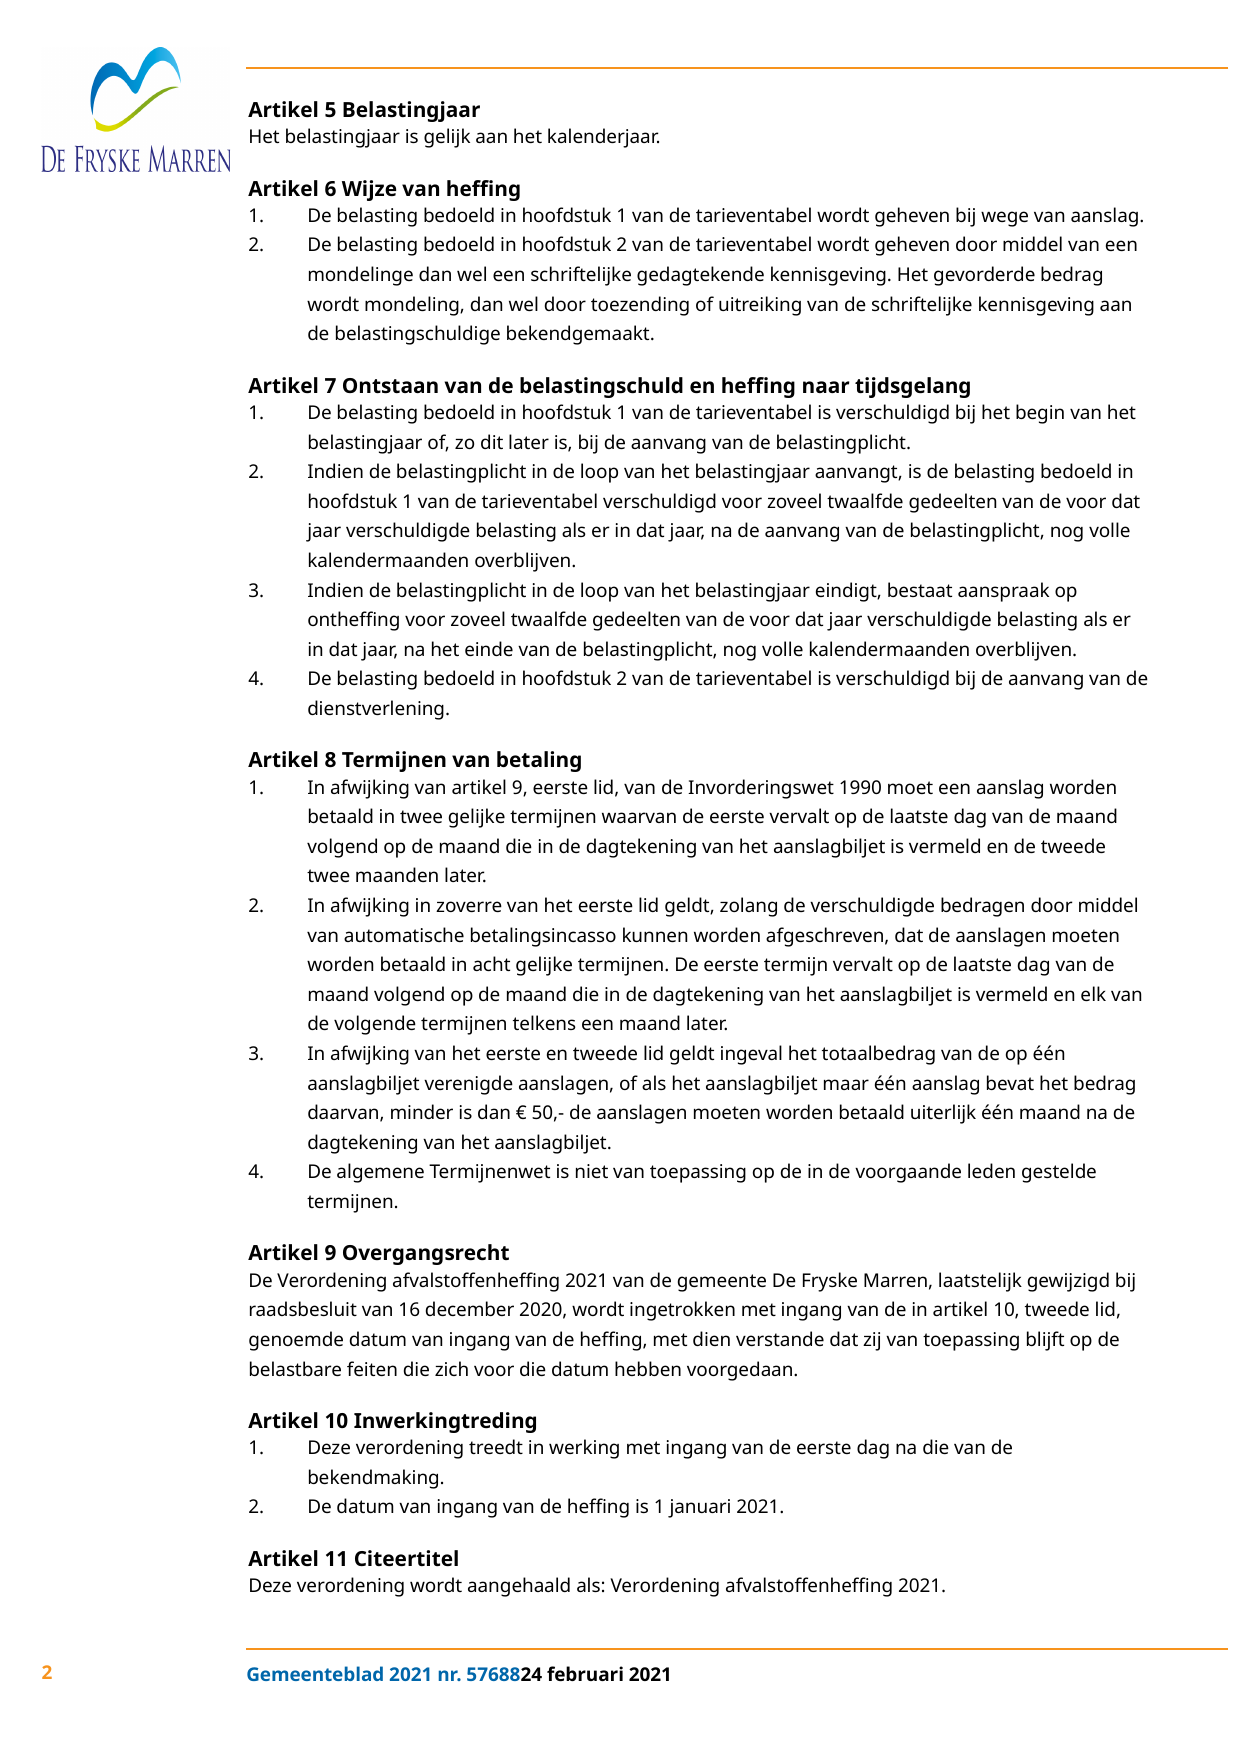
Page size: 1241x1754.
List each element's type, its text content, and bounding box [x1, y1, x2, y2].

list De belasting bedoeld in hoofdstuk 2 van de tarieventabel wordt geheven door middel van een mondelinge dan wel een schriftelijke gedagtekende kennisgeving. Het gevorderde bedrag wordt mondeling, dan wel door toezending of uitreiking van de schriftelijke kennisgeving aan de belastingschuldige bekendgemaakt. [248, 232, 1152, 346]
text Artikel 8 Termijnen van betaling [248, 746, 1152, 774]
list Deze verordening treedt in werking met ingang van de eerste dag na die van de bekendmaking. [248, 1434, 1152, 1490]
list In afwijking van artikel 9, eerste lid, van de Invorderingswet 1990 moet een aanslag worden betaald in twee gelijke termijnen waarvan de eerste vervalt op de laatste dag van de maand volgend op de maand die in de dagtekening van het aanslagbiljet is vermeld en de tweede twee maanden later. [248, 774, 1152, 888]
text De Verordening afvalstoffenheffing 2021 van de gemeente De Fryske Marren, laatstelijk gewijzigd bij raadsbesluit van 16 december 2020, wordt ingetrokken met ingang van de in artikel 10, tweede lid, genoemde datum van ingang van de heffing, met dien verstande dat zij van toepassing blijft op de belastbare feiten die zich voor die datum hebben voorgedaan. [248, 1267, 1152, 1381]
text Artikel 10 Inwerkingtreding [248, 1406, 1152, 1434]
list De algemene Termijnenwet is niet van toepassing op de in de voorgaande leden gestelde termijnen. [248, 1158, 1152, 1214]
list Indien de belastingplicht in de loop van het belastingjaar aanvangt, is de belasting bedoeld in hoofdstuk 1 van de tarieventabel verschuldigd voor zoveel twaalfde gedeelten van de voor dat jaar verschuldigde belasting als er in dat jaar, na de aanvang van de belastingplicht, nog volle kalendermaanden overblijven. [248, 458, 1152, 573]
list In afwijking van het eerste en tweede lid geldt ingeval het totaalbedrag van de op één aanslagbiljet verenigde aanslagen, of als het aanslagbiljet maar één aanslag bevat het bedrag daarvan, minder is dan € 50,- de aanslagen moeten worden betaald uiterlijk één maand na de dagtekening van het aanslagbiljet. [248, 1040, 1152, 1155]
text Artikel 7 Ontstaan van de belastingschuld en heffing naar tijdsgelang [248, 371, 1152, 399]
list De datum van ingang van de heffing is 1 januari 2021. [248, 1494, 1152, 1519]
text Artikel 11 Citeertitel [248, 1544, 1152, 1573]
list De belasting bedoeld in hoofdstuk 1 van de tarieventabel wordt geheven bij wege van aanslag. [248, 202, 1152, 228]
list De belasting bedoeld in hoofdstuk 1 van de tarieventabel is verschuldigd bij het begin van het belastingjaar of, zo dit later is, bij de aanvang van de belastingplicht. [248, 399, 1152, 454]
text Artikel 6 Wijze van heffing [248, 174, 1152, 202]
picture [41, 47, 231, 172]
text Artikel 9 Overgangsrecht [248, 1238, 1152, 1267]
list De belasting bedoeld in hoofdstuk 2 van de tarieventabel is verschuldigd bij de aanvang van de dienstverlening. [248, 666, 1152, 721]
text Deze verordening wordt aangehaald als: Verordening afvalstoffenheffing 2021. [248, 1573, 1152, 1598]
list In afwijking in zoverre van het eerste lid geldt, zolang de verschuldigde bedragen door middel van automatische betalingsincasso kunnen worden afgeschreven, dat de aanslagen moeten worden betaald in acht gelijke termijnen. De eerste termijn vervalt op de laatste dag van de maand volgend op de maand die in de dagtekening van het aanslagbiljet is vermeld en elk van de volgende termijnen telkens een maand later. [248, 892, 1152, 1036]
text Artikel 5 Belastingjaar [248, 95, 1152, 123]
list Indien de belastingplicht in de loop van het belastingjaar eindigt, bestaat aanspraak op ontheffing voor zoveel twaalfde gedeelten van de voor dat jaar verschuldigde belasting als er in dat jaar, na het einde van de belastingplicht, nog volle kalendermaanden overblijven. [248, 577, 1152, 662]
text Het belastingjaar is gelijk aan het kalenderjaar. [248, 123, 1152, 149]
